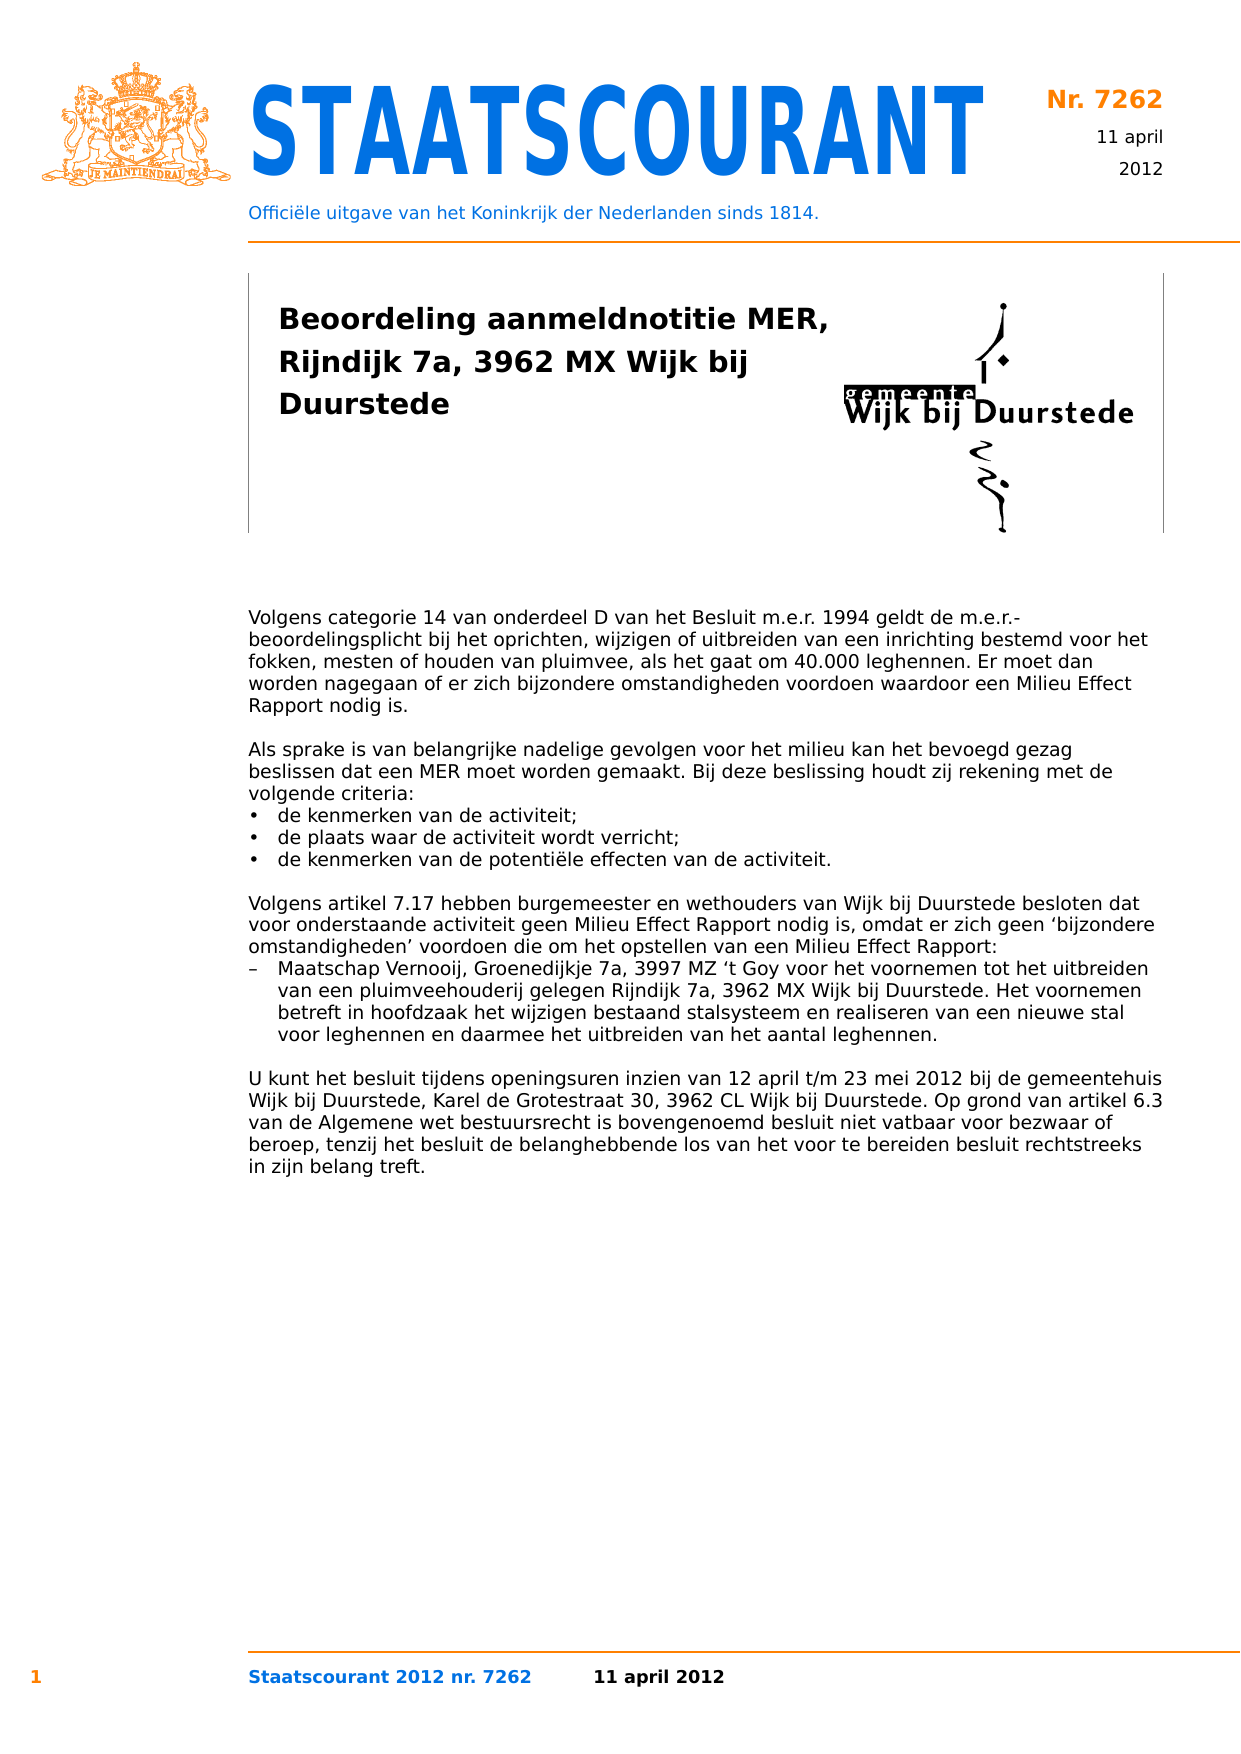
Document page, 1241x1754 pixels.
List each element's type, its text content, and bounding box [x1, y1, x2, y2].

text Als sprake is van belangrijke nadelige gevolgen voor het milieu kan het bevoegd gezag beslissen dat een MER moet worden gemaakt. Bij deze beslissing houdt zij rekening met de volgende criteria: [248, 739, 1163, 804]
text • de kenmerken van de activiteit; [248, 804, 1163, 827]
picture [844, 302, 1134, 533]
text • de kenmerken van de potentiële effecten van de activiteit. [248, 848, 1163, 871]
table_header [25, 62, 248, 241]
subtitle Beoordeling aanmeldnotitie MER, Rijndijk 7a, 3962 MX Wijk bij Duurstede [249, 273, 1163, 533]
table_header STAATSCOURANT [248, 62, 998, 203]
table_cell 11 april [998, 121, 1240, 153]
text – Maatschap Vernooij, Groenedijkje 7a, 3997 MZ ‘t Goy voor het voornemen tot het uitbreiden van een pluimveehouderij gelegen Rijndijk 7a, 3962 MX Wijk bij Duurstede. Het voornemen betreft in hoofdzaak het wijzigen bestaand stalsysteem en realiseren van een nieuwe stal voor leghennen en daarmee het uitbreiden van het aantal leghennen. [248, 958, 1163, 1046]
picture [41, 62, 231, 186]
table_header Nr. 7262 [998, 62, 1240, 121]
text • de plaats waar de activiteit wordt verricht; [248, 827, 1163, 848]
table_cell 2012 [998, 153, 1240, 203]
table_cell Officiële uitgave van het Koninkrijk der Nederlanden sinds 1814. [248, 203, 1240, 241]
text U kunt het besluit tijdens openingsuren inzien van 12 april t/m 23 mei 2012 bij de gemeentehuis Wijk bij Duurstede, Karel de Grotestraat 30, 3962 CL Wijk bij Duurstede. Op grond van artikel 6.3 van de Algemene wet bestuursrecht is bovengenoemd besluit niet vatbaar voor bezwaar of beroep, tenzij het besluit de belanghebbende los van het voor te bereiden besluit rechtstreeks in zijn belang treft. [248, 1068, 1163, 1178]
text Volgens categorie 14 van onderdeel D van het Besluit m.e.r. 1994 geldt de m.e.r.-beoordelingsplicht bij het oprichten, wijzigen of uitbreiden van een inrichting bestemd voor het fokken, mesten of houden van pluimvee, als het gaat om 40.000 leghennen. Er moet dan worden nagegaan of er zich bijzondere omstandigheden voordoen waardoor een Milieu Effect Rapport nodig is. [248, 607, 1163, 717]
text Volgens artikel 7.17 hebben burgemeester en wethouders van Wijk bij Duurstede besloten dat voor onderstaande activiteit geen Milieu Effect Rapport nodig is, omdat er zich geen ‘bijzondere omstandigheden’ voordoen die om het opstellen van een Milieu Effect Rapport: [248, 892, 1163, 958]
